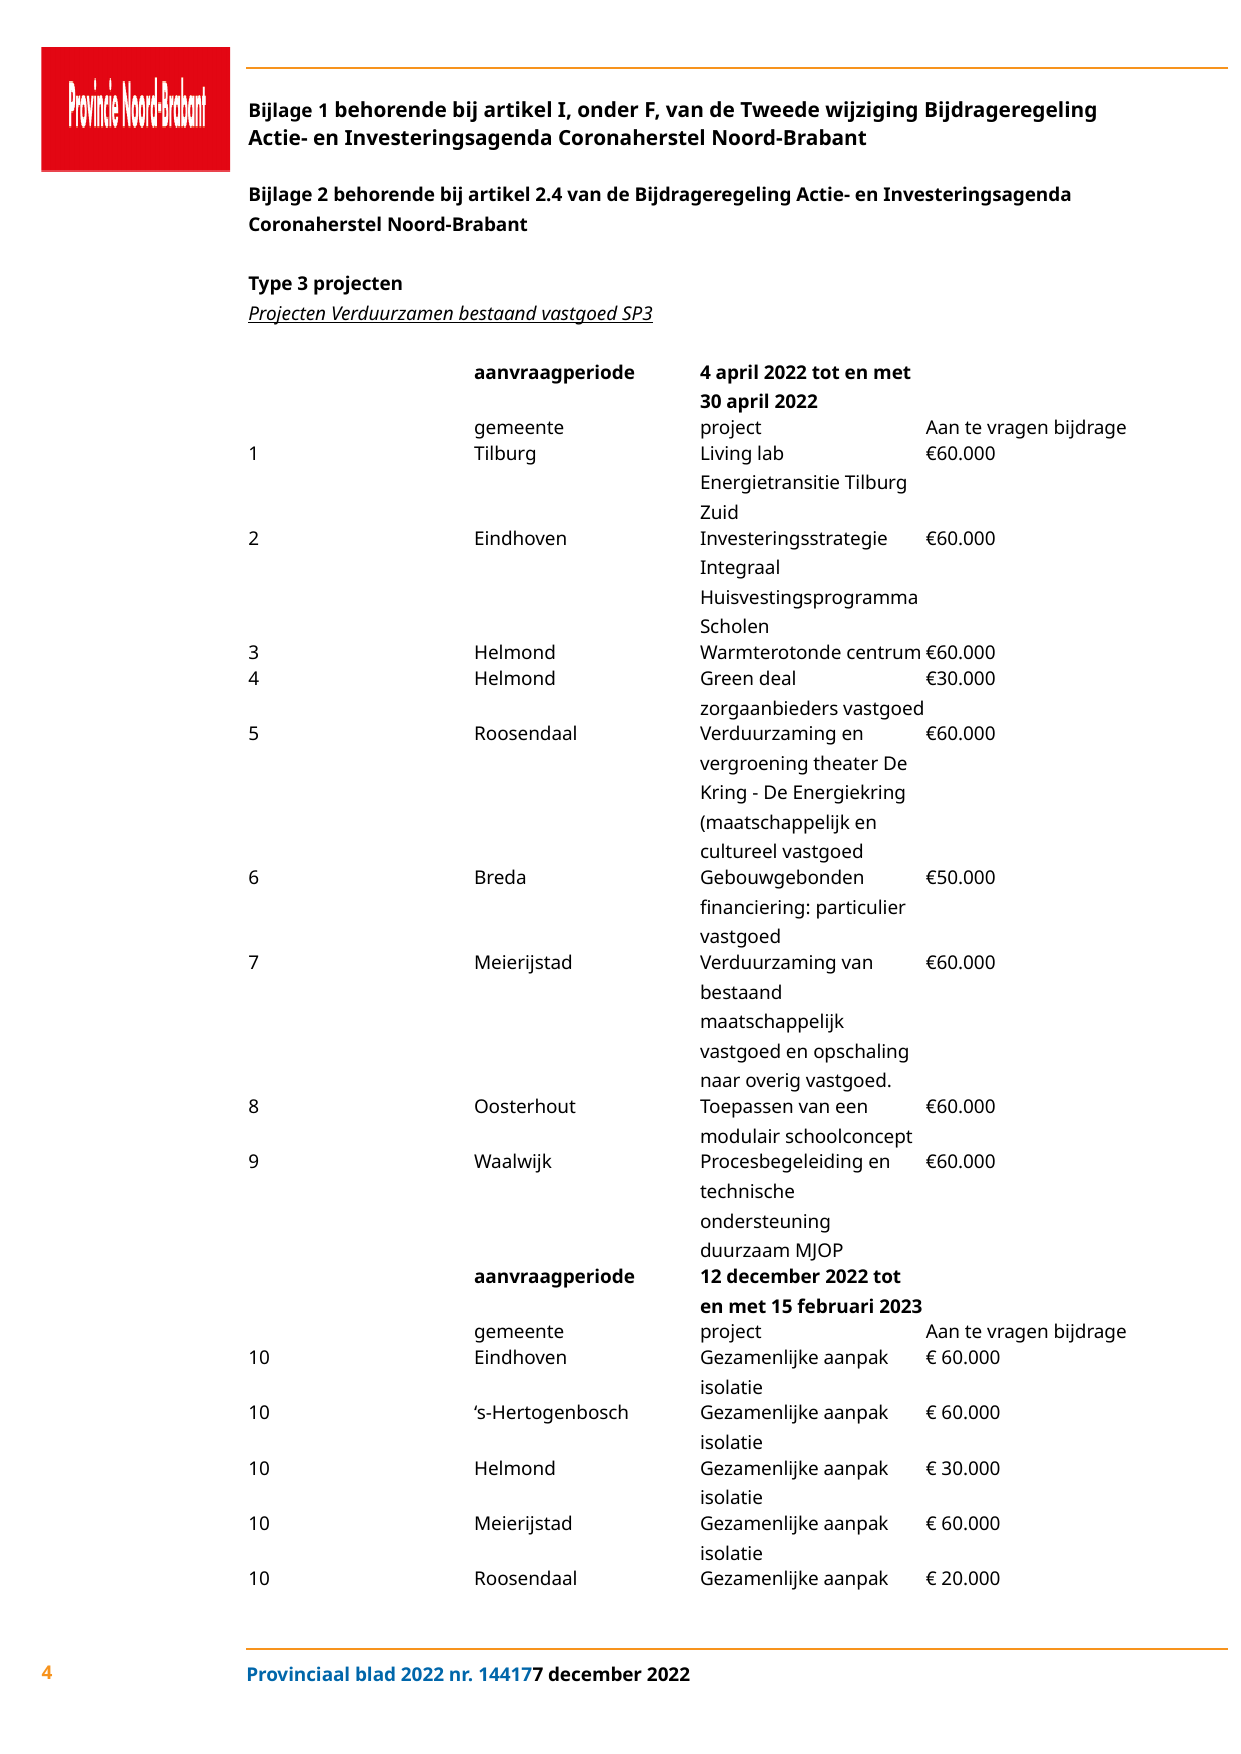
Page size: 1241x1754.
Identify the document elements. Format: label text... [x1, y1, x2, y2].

table_header [248, 359, 474, 414]
table_cell €60.000 [926, 949, 1152, 1093]
table_cell [926, 1263, 1152, 1318]
table_cell Roosendaal [474, 720, 700, 864]
table_cell aanvraagperiode [474, 1263, 700, 1318]
table_cell €50.000 [926, 865, 1152, 949]
table_cell Gezamenlijke aanpak isolatie [700, 1510, 926, 1566]
table_cell project [700, 414, 926, 440]
table_cell Helmond [474, 1455, 700, 1510]
table_cell €60.000 [926, 1094, 1152, 1149]
table_cell Warmterotonde centrum [700, 639, 926, 665]
text Bijlage 2 behorende bij artikel 2.4 van de Bijdrageregeling Actie- en Investeringsagenda Coronaherstel Noord-Brabant [248, 181, 1152, 237]
table_cell 10 [248, 1400, 474, 1455]
table_cell Tilburg [474, 440, 700, 525]
table_cell € 60.000 [926, 1400, 1152, 1455]
table_cell 10 [248, 1510, 474, 1566]
table_cell Breda [474, 865, 700, 949]
table_cell Gebouwgebonden financiering: particulier vastgoed [700, 865, 926, 949]
text Projecten Verduurzamen bestaand vastgoed SP3 [248, 300, 1152, 325]
table_cell Gezamenlijke aanpak isolatie [700, 1400, 926, 1455]
table_cell Toepassen van een modulair schoolconcept [700, 1094, 926, 1149]
table_cell gemeente [474, 1319, 700, 1344]
picture [41, 47, 231, 172]
table_cell 7 [248, 949, 474, 1093]
table_cell Green deal zorgaanbieders vastgoed [700, 665, 926, 720]
table_cell Verduurzaming en vergroening theater De Kring - De Energiekring (maatschappelijk en cultureel vastgoed [700, 720, 926, 864]
table_cell Gezamenlijke aanpak isolatie [700, 1344, 926, 1399]
table_cell ‘s-Hertogenbosch [474, 1400, 700, 1455]
table_cell 5 [248, 720, 474, 864]
table_cell Living lab Energietransitie Tilburg Zuid [700, 440, 926, 525]
table_cell Gezamenlijke aanpak isolatie [700, 1455, 926, 1510]
table_cell Meierijstad [474, 949, 700, 1093]
table_cell €60.000 [926, 440, 1152, 525]
table_cell Eindhoven [474, 525, 700, 639]
table_cell €60.000 [926, 1149, 1152, 1263]
table_cell € 60.000 [926, 1510, 1152, 1566]
table_cell 6 [248, 865, 474, 949]
text Type 3 projecten [248, 270, 1152, 296]
table_cell € 60.000 [926, 1344, 1152, 1399]
table_cell €60.000 [926, 720, 1152, 864]
table_cell project [700, 1319, 926, 1344]
table_cell 10 [248, 1344, 474, 1399]
table_cell 10 [248, 1455, 474, 1510]
table_header aanvraagperiode [474, 359, 700, 414]
table_cell [248, 1263, 474, 1318]
table_cell Aan te vragen bijdrage [926, 1319, 1152, 1344]
table_cell €30.000 [926, 665, 1152, 720]
table_cell 12 december 2022 tot en met 15 februari 2023 [700, 1263, 926, 1318]
table_cell €60.000 [926, 525, 1152, 639]
table_cell 3 [248, 639, 474, 665]
table_cell gemeente [474, 414, 700, 440]
table_cell Investeringsstrategie Integraal Huisvestingsprogramma Scholen [700, 525, 926, 639]
table_cell [248, 1319, 474, 1344]
table_cell Roosendaal [474, 1566, 700, 1591]
table_cell €60.000 [926, 639, 1152, 665]
table_cell € 20.000 [926, 1566, 1152, 1591]
table_cell Aan te vragen bijdrage [926, 414, 1152, 440]
table_cell 1 [248, 440, 474, 525]
table_cell Helmond [474, 665, 700, 720]
table_cell 9 [248, 1149, 474, 1263]
table_cell 10 [248, 1566, 474, 1591]
table_cell [248, 414, 474, 440]
table_cell 2 [248, 525, 474, 639]
table_header 4 april 2022 tot en met 30 april 2022 [700, 359, 926, 414]
table_cell 4 [248, 665, 474, 720]
table_cell Verduurzaming van bestaand maatschappelijk vastgoed en opschaling naar overig vastgoed. [700, 949, 926, 1093]
table_cell € 30.000 [926, 1455, 1152, 1510]
text Bijlage 1 behorende bij artikel I, onder F, van de Tweede wijziging Bijdrageregeling Actie- en Investeringsagenda Coronaherstel Noord-Brabant [248, 95, 1152, 152]
table_header [926, 359, 1152, 414]
table_cell Waalwijk [474, 1149, 700, 1263]
table_cell Eindhoven [474, 1344, 700, 1399]
table_cell 8 [248, 1094, 474, 1149]
table_cell Helmond [474, 639, 700, 665]
table_cell Oosterhout [474, 1094, 700, 1149]
table_cell Gezamenlijke aanpak [700, 1566, 926, 1591]
table_cell Meierijstad [474, 1510, 700, 1566]
table_cell Procesbegeleiding en technische ondersteuning duurzaam MJOP [700, 1149, 926, 1263]
